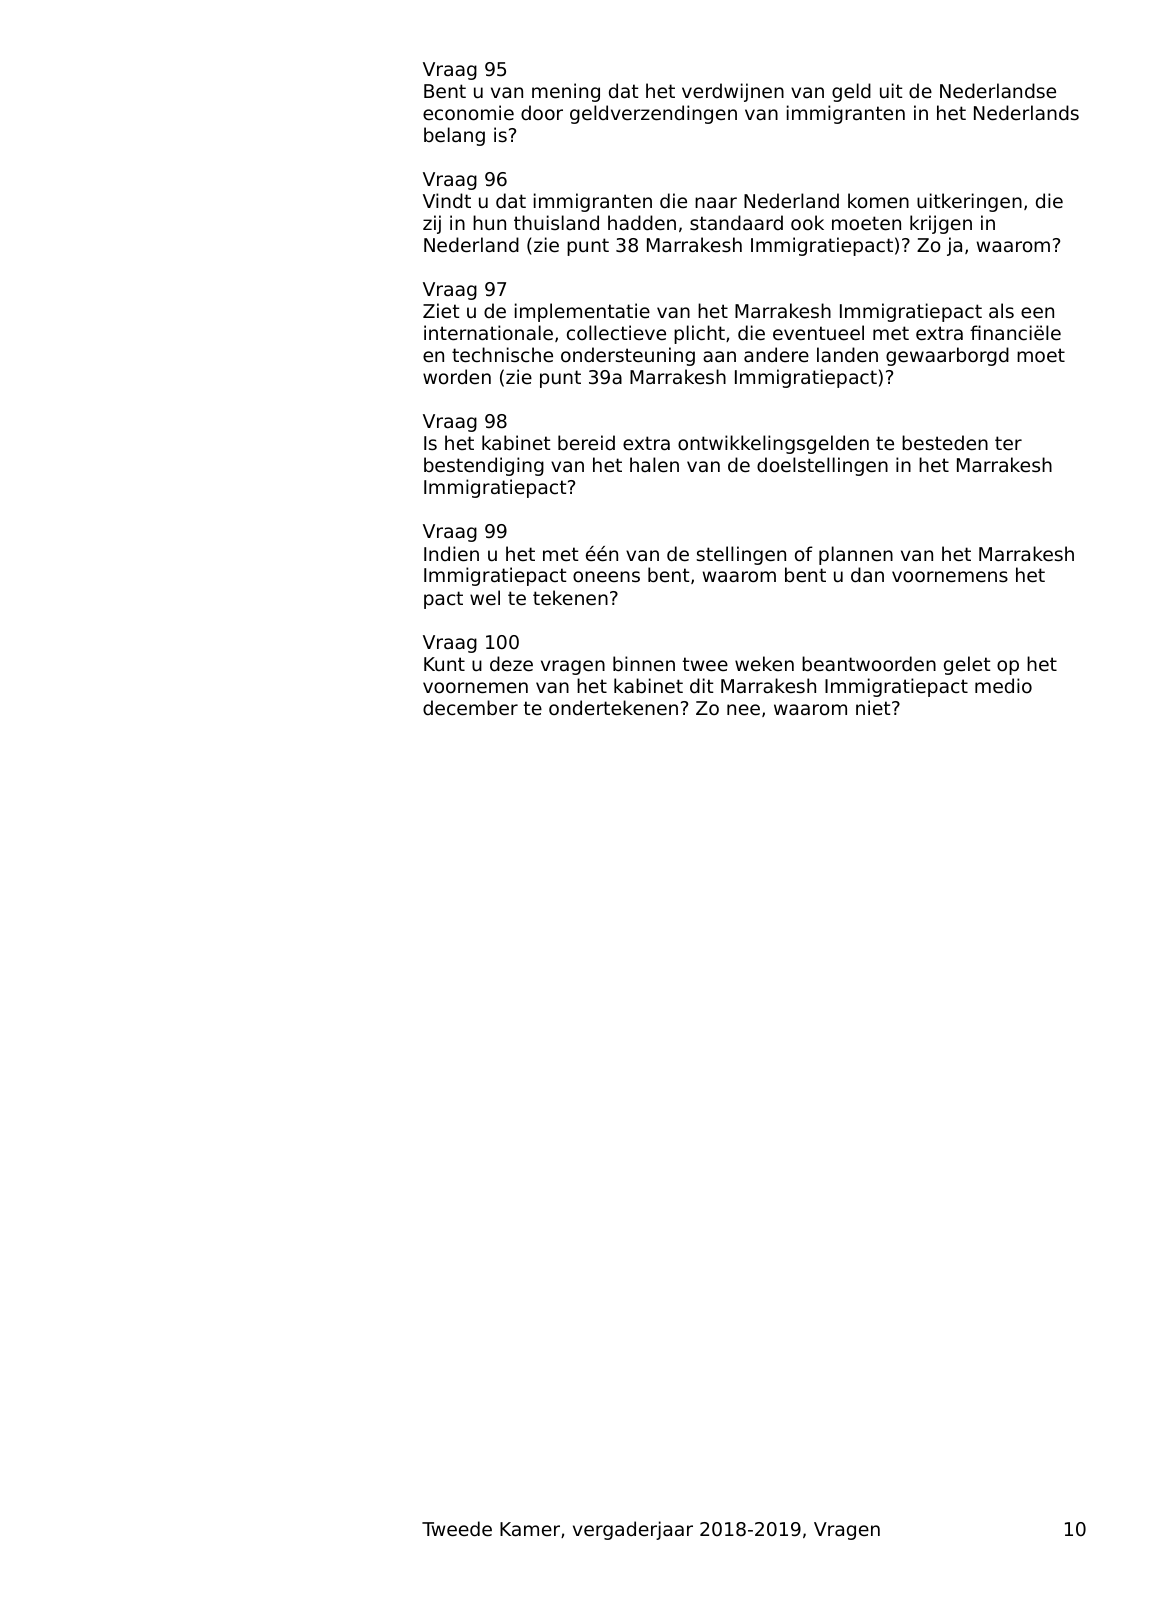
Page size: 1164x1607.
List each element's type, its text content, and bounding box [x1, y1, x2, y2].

text Vraag 95 [422, 59, 1087, 81]
text Vraag 98 [422, 411, 1087, 433]
text Is het kabinet bereid extra ontwikkelingsgelden te besteden ter bestendiging van het halen van de doelstellingen in het Marrakesh Immigratiepact? [422, 433, 1087, 499]
text Vraag 99 [422, 521, 1087, 543]
text Kunt u deze vragen binnen twee weken beantwoorden gelet op het voornemen van het kabinet dit Marrakesh Immigratiepact medio december te ondertekenen? Zo nee, waarom niet? [422, 653, 1087, 719]
text Vraag 100 [422, 632, 1087, 653]
text Bent u van mening dat het verdwijnen van geld uit de Nederlandse economie door geldverzendingen van immigranten in het Nederlands belang is? [422, 81, 1087, 147]
text Vraag 97 [422, 279, 1087, 301]
text Vindt u dat immigranten die naar Nederland komen uitkeringen, die zij in hun thuisland hadden, standaard ook moeten krijgen in Nederland (zie punt 38 Marrakesh Immigratiepact)? Zo ja, waarom? [422, 191, 1087, 257]
text Ziet u de implementatie van het Marrakesh Immigratiepact als een internationale, collectieve plicht, die eventueel met extra financiële en technische ondersteuning aan andere landen gewaarborgd moet worden (zie punt 39a Marrakesh Immigratiepact)? [422, 301, 1087, 389]
text Indien u het met één van de stellingen of plannen van het Marrakesh Immigratiepact oneens bent, waarom bent u dan voornemens het pact wel te tekenen? [422, 543, 1087, 609]
text Vraag 96 [422, 169, 1087, 191]
